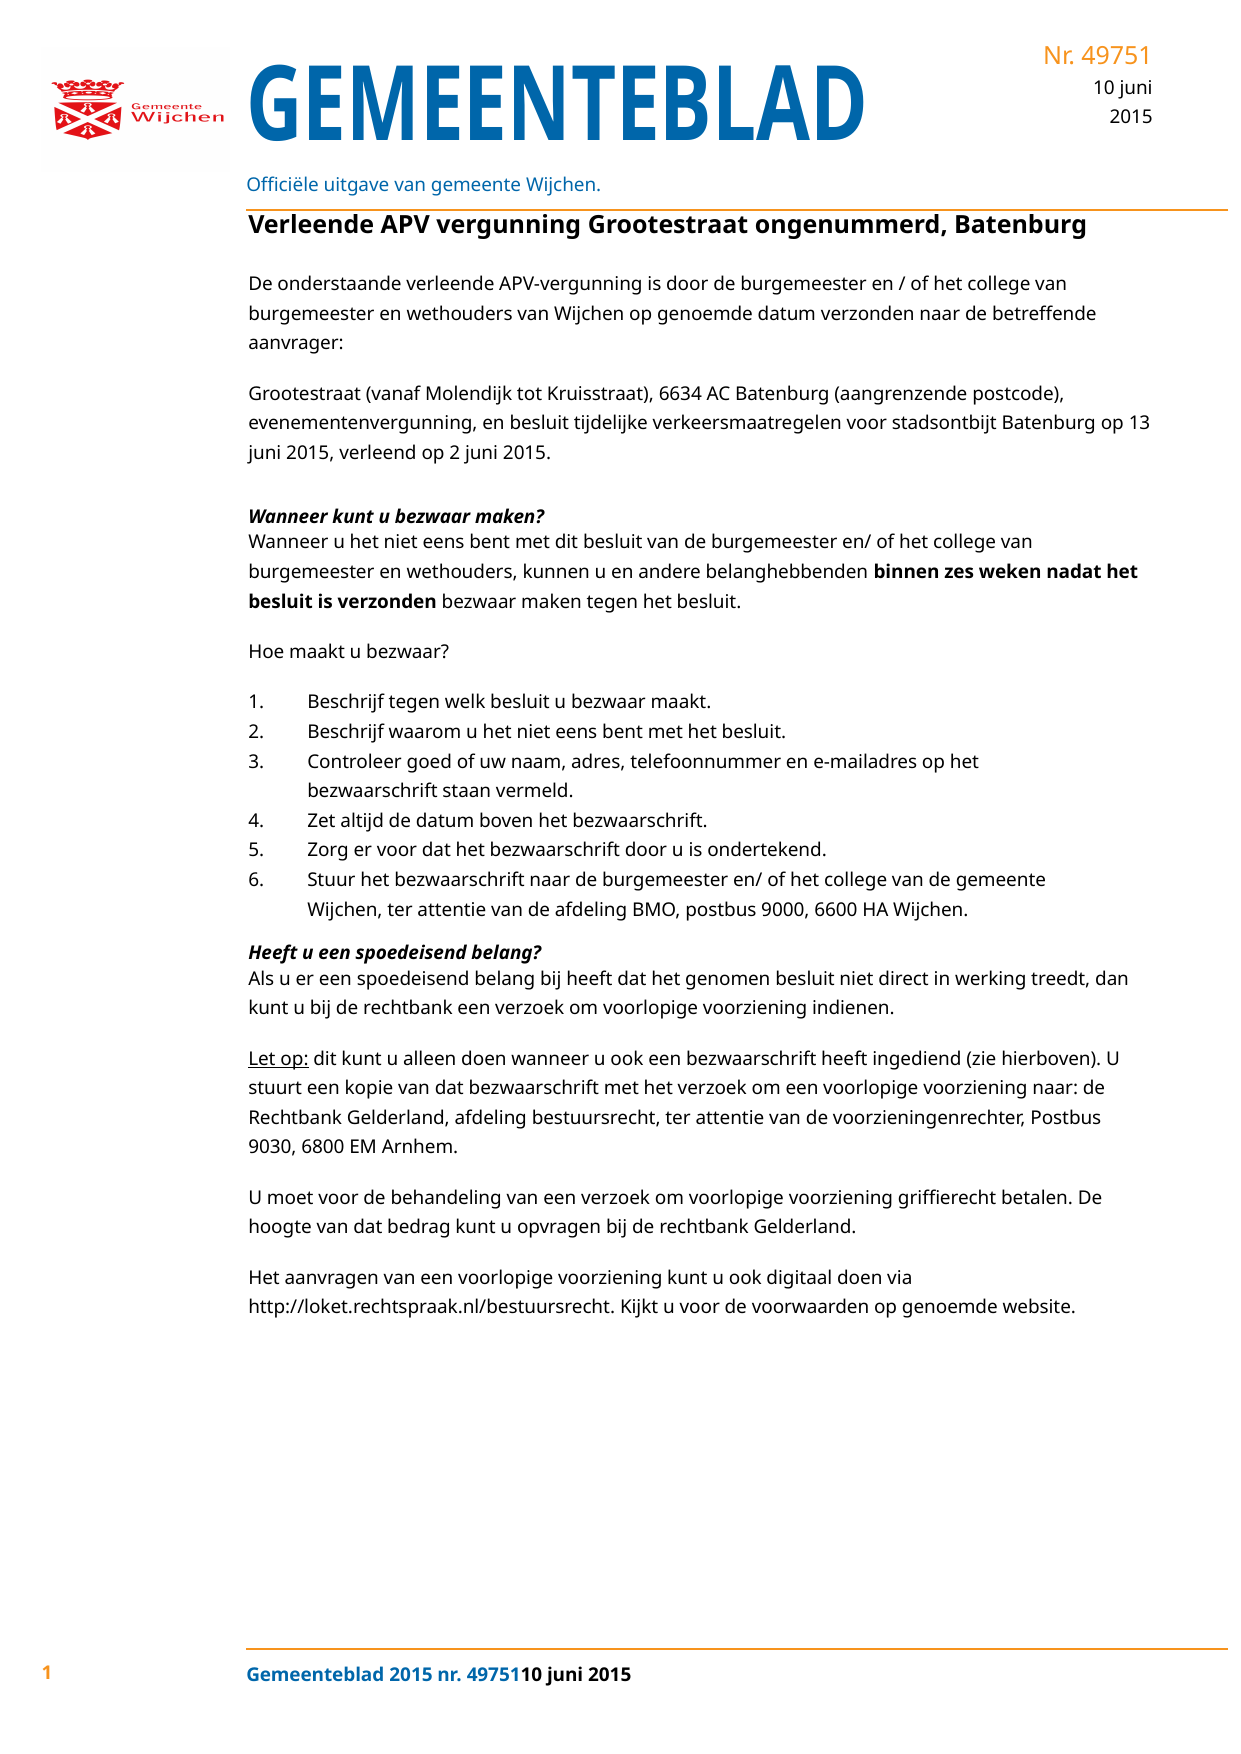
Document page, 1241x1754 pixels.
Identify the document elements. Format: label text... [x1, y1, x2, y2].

list Controleer goed of uw naam, adres, telefoonnummer en e-mailadres op het [248, 748, 1152, 774]
text Het aanvragen van een voorlopige voorziening kunt u ook digitaal doen via http://loket.rechtspraak.nl/bestuursrecht. Kijkt u voor de voorwaarden op genoemde website. [248, 1264, 1152, 1319]
text Wanneer u het niet eens bent met dit besluit van de burgemeester en/ of het college van burgemeester en wethouders, kunnen u en andere belanghebbenden binnen zes weken nadat het besluit is verzonden bezwaar maken tegen het besluit. [248, 529, 1152, 614]
list Stuur het bezwaarschrift naar de burgemeester en/ of het college van de gemeente [248, 866, 1152, 892]
list Wijchen, ter attentie van de afdeling BMO, postbus 9000, 6600 HA Wijchen. [248, 896, 1152, 922]
text Grootestraat (vanaf Molendijk tot Kruisstraat), 6634 AC Batenburg (aangrenzende postcode), evenementenvergunning, en besluit tijdelijke verkeersmaatregelen voor stadsontbijt Batenburg op 13 juni 2015, verleend op 2 juni 2015. [248, 380, 1152, 465]
text Als u er een spoedeisend belang bij heeft dat het genomen besluit niet direct in werking treedt, dan kunt u bij de rechtbank een verzoek om voorlopige voorziening indienen. [248, 965, 1152, 1020]
text Let op: dit kunt u alleen doen wanneer u ook een bezwaarschrift heeft ingediend (zie hierboven). U stuurt een kopie van dat bezwaarschrift met het verzoek om een voorlopige voorziening naar: de Rechtbank Gelderland, afdeling bestuursrecht, ter attentie van de voorzieningenrechter, Postbus 9030, 6800 EM Arnhem. [248, 1045, 1152, 1159]
text Verleende APV vergunning Grootestraat ongenummerd, Batenburg [248, 211, 1152, 241]
text Heeft u een spoedeisend belang? [248, 939, 1152, 965]
text U moet voor de behandeling van een verzoek om voorlopige voorziening griffierecht betalen. De hoogte van dat bedrag kunt u opvragen bij de rechtbank Gelderland. [248, 1184, 1152, 1239]
list bezwaarschrift staan vermeld. [248, 777, 1152, 803]
list Zet altijd de datum boven het bezwaarschrift. [248, 807, 1152, 833]
text Hoe maakt u bezwaar? [248, 638, 1152, 664]
list Beschrijf tegen welk besluit u bezwaar maakt. [248, 689, 1152, 714]
picture [41, 47, 231, 172]
text Wanneer kunt u bezwaar maken? [248, 503, 1152, 529]
list Zorg er voor dat het bezwaarschrift door u is ondertekend. [248, 837, 1152, 862]
list Beschrijf waarom u het niet eens bent met het besluit. [248, 718, 1152, 744]
text De onderstaande verleende APV-vergunning is door de burgemeester en / of het college van burgemeester en wethouders van Wijchen op genoemde datum verzonden naar de betreffende aanvrager: [248, 270, 1152, 355]
